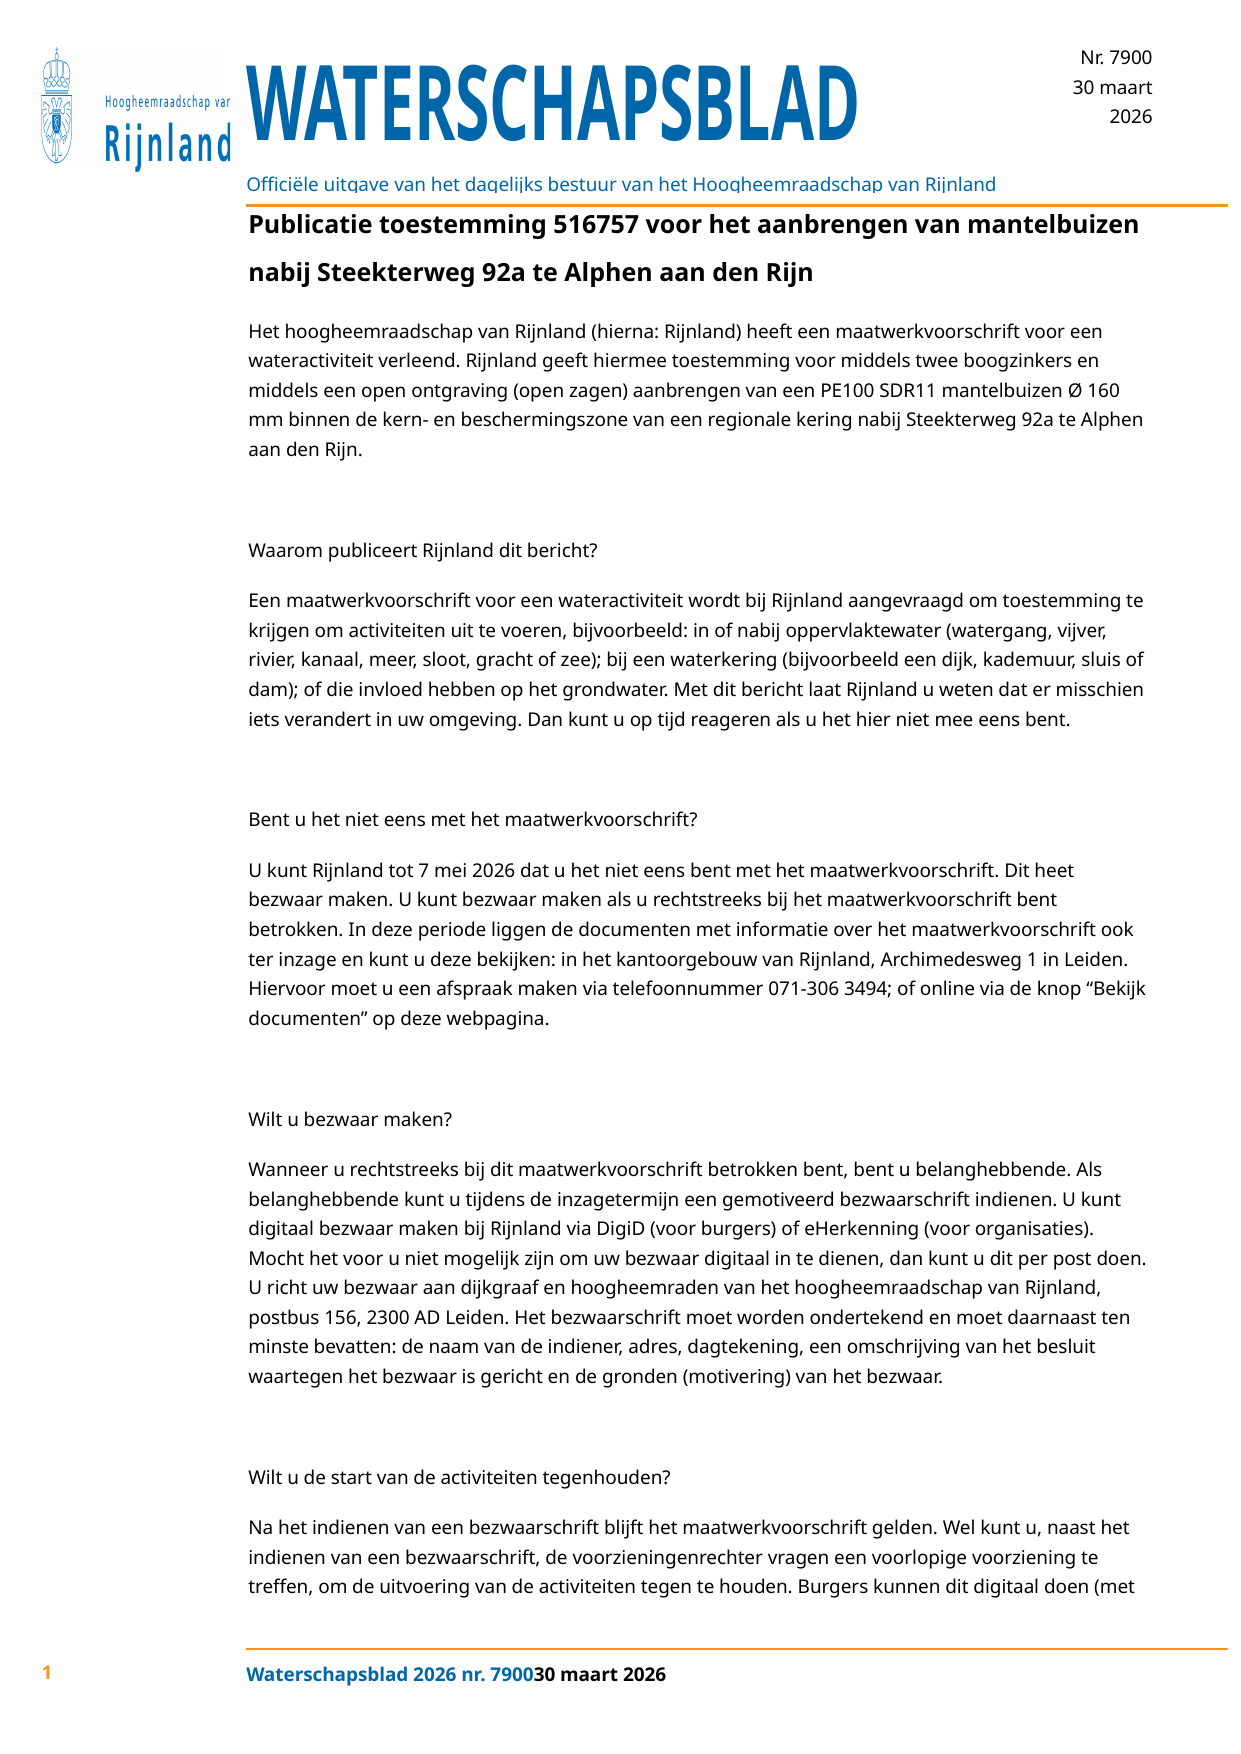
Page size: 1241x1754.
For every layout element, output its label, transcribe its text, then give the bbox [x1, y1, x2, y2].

text Bent u het niet eens met het maatwerkvoorschrift? [248, 807, 1152, 832]
text Het hoogheemraadschap van Rijnland (hierna: Rijnland) heeft een maatwerkvoorschrift voor een wateractiviteit verleend. Rijnland geeft hiermee toestemming voor middels twee boogzinkers en middels een open ontgraving (open zagen) aanbrengen van een PE100 SDR11 mantelbuizen Ø 160 mm binnen de kern- en beschermingszone van een regionale kering nabij Steekterweg 92a te Alphen aan den Rijn. [248, 318, 1152, 462]
picture [41, 47, 231, 172]
text Na het indienen van een bezwaarschrift blijft het maatwerkvoorschrift gelden. Wel kunt u, naast het indienen van een bezwaarschrift, de voorzieningenrechter vragen een voorlopige voorziening te treffen, om de uitvoering van de activiteiten tegen te houden. Burgers kunnen dit digitaal doen (met [248, 1514, 1152, 1599]
text Een maatwerkvoorschrift voor een wateractiviteit wordt bij Rijnland aangevraagd om toestemming te krijgen om activiteiten uit te voeren, bijvoorbeeld: in of nabij oppervlaktewater (watergang, vijver, rivier, kanaal, meer, sloot, gracht of zee); bij een waterkering (bijvoorbeeld een dijk, kademuur, sluis of dam); of die invloed hebben op het grondwater. Met dit bericht laat Rijnland u weten dat er misschien iets verandert in uw omgeving. Dan kunt u op tijd reageren als u het hier niet mee eens bent. [248, 587, 1152, 732]
text Wilt u de start van de activiteiten tegenhouden? [248, 1464, 1152, 1490]
text Wanneer u rechtstreeks bij dit maatwerkvoorschrift betrokken bent, bent u belanghebbende. Als belanghebbende kunt u tijdens de inzagetermijn een gemotiveerd bezwaarschrift indienen. U kunt digitaal bezwaar maken bij Rijnland via DigiD (voor burgers) of eHerkenning (voor organisaties). Mocht het voor u niet mogelijk zijn om uw bezwaar digitaal in te dienen, dan kunt u dit per post doen. U richt uw bezwaar aan dijkgraaf en hoogheemraden van het hoogheemraadschap van Rijnland, postbus 156, 2300 AD Leiden. Het bezwaarschrift moet worden ondertekend en moet daarnaast ten minste bevatten: de naam van de indiener, adres, dagtekening, een omschrijving van het besluit waartegen het bezwaar is gericht en de gronden (motivering) van het bezwaar. [248, 1156, 1152, 1389]
text U kunt Rijnland tot 7 mei 2026 dat u het niet eens bent met het maatwerkvoorschrift. Dit heet bezwaar maken. U kunt bezwaar maken als u rechtstreeks bij het maatwerkvoorschrift bent betrokken. In deze periode liggen de documenten met informatie over het maatwerkvoorschrift ook ter inzage en kunt u deze bekijken: in het kantoorgebouw van Rijnland, Archimedesweg 1 in Leiden. Hiervoor moet u een afspraak maken via telefoonnummer 071-306 3494; of online via de knop “Bekijk documenten” op deze webpagina. [248, 857, 1152, 1031]
text Wilt u bezwaar maken? [248, 1106, 1152, 1132]
text Waarom publiceert Rijnland dit bericht? [248, 537, 1152, 563]
text Publicatie toestemming 516757 voor het aanbrengen van mantelbuizen nabij Steekterweg 92a te Alphen aan den Rijn [248, 207, 1152, 288]
